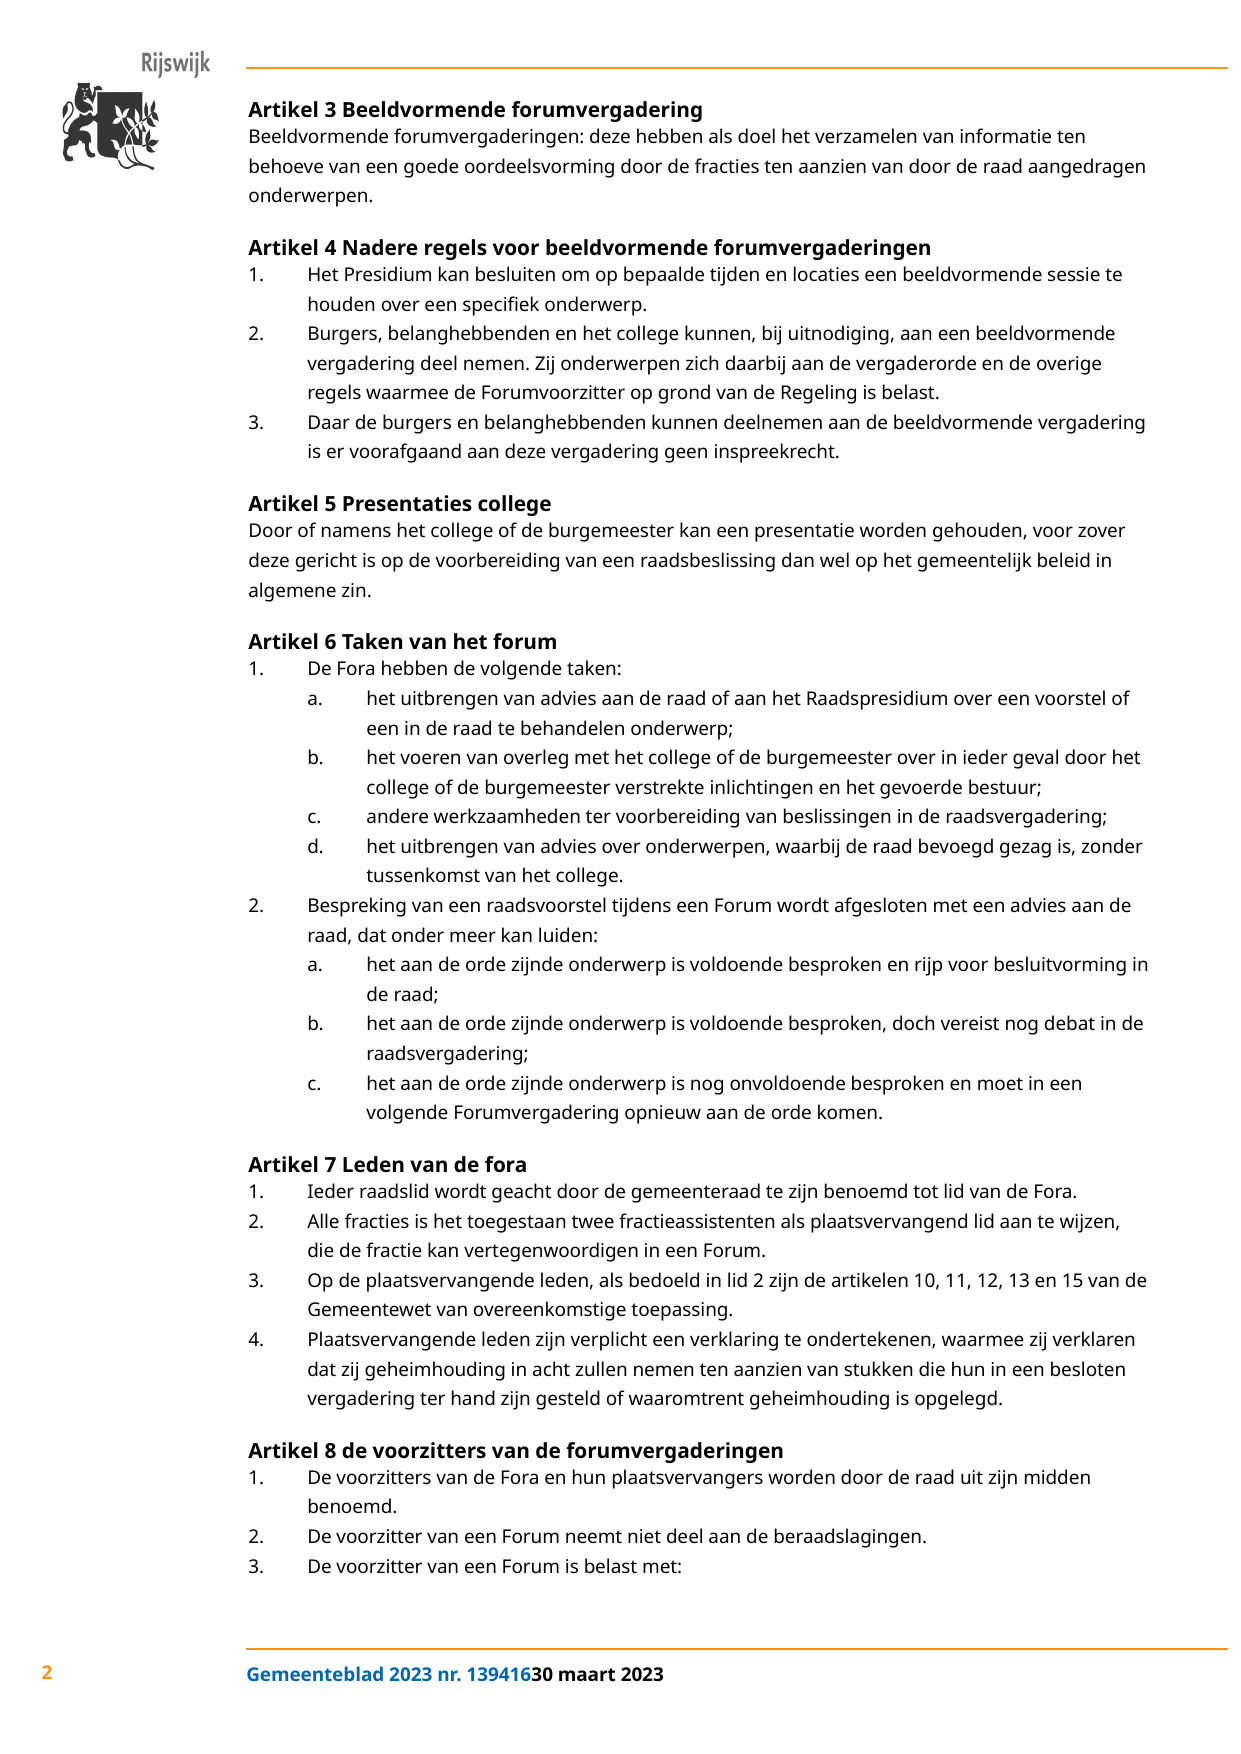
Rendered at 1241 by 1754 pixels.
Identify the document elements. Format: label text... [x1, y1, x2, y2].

list Daar de burgers en belanghebbenden kunnen deelnemen aan de beeldvormende vergadering is er voorafgaand aan deze vergadering geen inspreekrecht. [248, 409, 1152, 464]
list De voorzitter van een Forum neemt niet deel aan de beraadslagingen. [248, 1523, 1152, 1549]
text Artikel 5 Presentaties college [248, 489, 1152, 518]
list Ieder raadslid wordt geacht door de gemeenteraad te zijn benoemd tot lid van de Fora. [248, 1178, 1152, 1204]
text Artikel 6 Taken van het forum [248, 627, 1152, 656]
list De voorzitters van de Fora en hun plaatsvervangers worden door de raad uit zijn midden benoemd. [248, 1464, 1152, 1519]
list Alle fracties is het toegestaan twee fractieassistenten als plaatsvervangend lid aan te wijzen, die de fractie kan vertegenwoordigen in een Forum. [248, 1208, 1152, 1263]
text Artikel 3 Beeldvormende forumvergadering [248, 95, 1152, 123]
list het aan de orde zijnde onderwerp is voldoende besproken en rijp voor besluitvorming in de raad; [307, 951, 1152, 1007]
list De Fora hebben de volgende taken: [248, 656, 1152, 681]
text Door of namens het college of de burgemeester kan een presentatie worden gehouden, voor zover deze gericht is op de voorbereiding van een raadsbeslissing dan wel op het gemeentelijk beleid in algemene zin. [248, 518, 1152, 602]
list Plaatsvervangende leden zijn verplicht een verklaring te ondertekenen, waarmee zij verklaren dat zij geheimhouding in acht zullen nemen ten aanzien van stukken die hun in een besloten vergadering ter hand zijn gesteld of waaromtrent geheimhouding is opgelegd. [248, 1326, 1152, 1411]
list het voeren van overleg met het college of de burgemeester over in ieder geval door het college of de burgemeester verstrekte inlichtingen en het gevoerde bestuur; [307, 744, 1152, 800]
list De voorzitter van een Forum is belast met: [248, 1553, 1152, 1579]
text Beeldvormende forumvergaderingen: deze hebben als doel het verzamelen van informatie ten behoeve van een goede oordeelsvorming door de fracties ten aanzien van door de raad aangedragen onderwerpen. [248, 123, 1152, 208]
list het uitbrengen van advies aan de raad of aan het Raadspresidium over een voorstel of een in de raad te behandelen onderwerp; [307, 685, 1152, 741]
list Op de plaatsvervangende leden, als bedoeld in lid 2 zijn de artikelen 10, 11, 12, 13 en 15 van de Gemeentewet van overeenkomstige toepassing. [248, 1267, 1152, 1322]
list andere werkzaamheden ter voorbereiding van beslissingen in de raadsvergadering; [307, 803, 1152, 829]
list Burgers, belanghebbenden en het college kunnen, bij uitnodiging, aan een beeldvormende vergadering deel nemen. Zij onderwerpen zich daarbij aan de vergaderorde en de overige regels waarmee de Forumvoorzitter op grond van de Regeling is belast. [248, 320, 1152, 405]
text Artikel 7 Leden van de fora [248, 1150, 1152, 1178]
list het aan de orde zijnde onderwerp is voldoende besproken, doch vereist nog debat in de raadsvergadering; [307, 1011, 1152, 1066]
text Artikel 8 de voorzitters van de forumvergaderingen [248, 1436, 1152, 1464]
list het uitbrengen van advies over onderwerpen, waarbij de raad bevoegd gezag is, zonder tussenkomst van het college. [307, 833, 1152, 888]
list Het Presidium kan besluiten om op bepaalde tijden en locaties een beeldvormende sessie te houden over een specifiek onderwerp. [248, 261, 1152, 317]
picture [41, 47, 231, 172]
list het aan de orde zijnde onderwerp is nog onvoldoende besproken en moet in een volgende Forumvergadering opnieuw aan de orde komen. [307, 1070, 1152, 1125]
text Artikel 4 Nadere regels voor beeldvormende forumvergaderingen [248, 233, 1152, 261]
list Bespreking van een raadsvoorstel tijdens een Forum wordt afgesloten met een advies aan de raad, dat onder meer kan luiden: [248, 892, 1152, 948]
